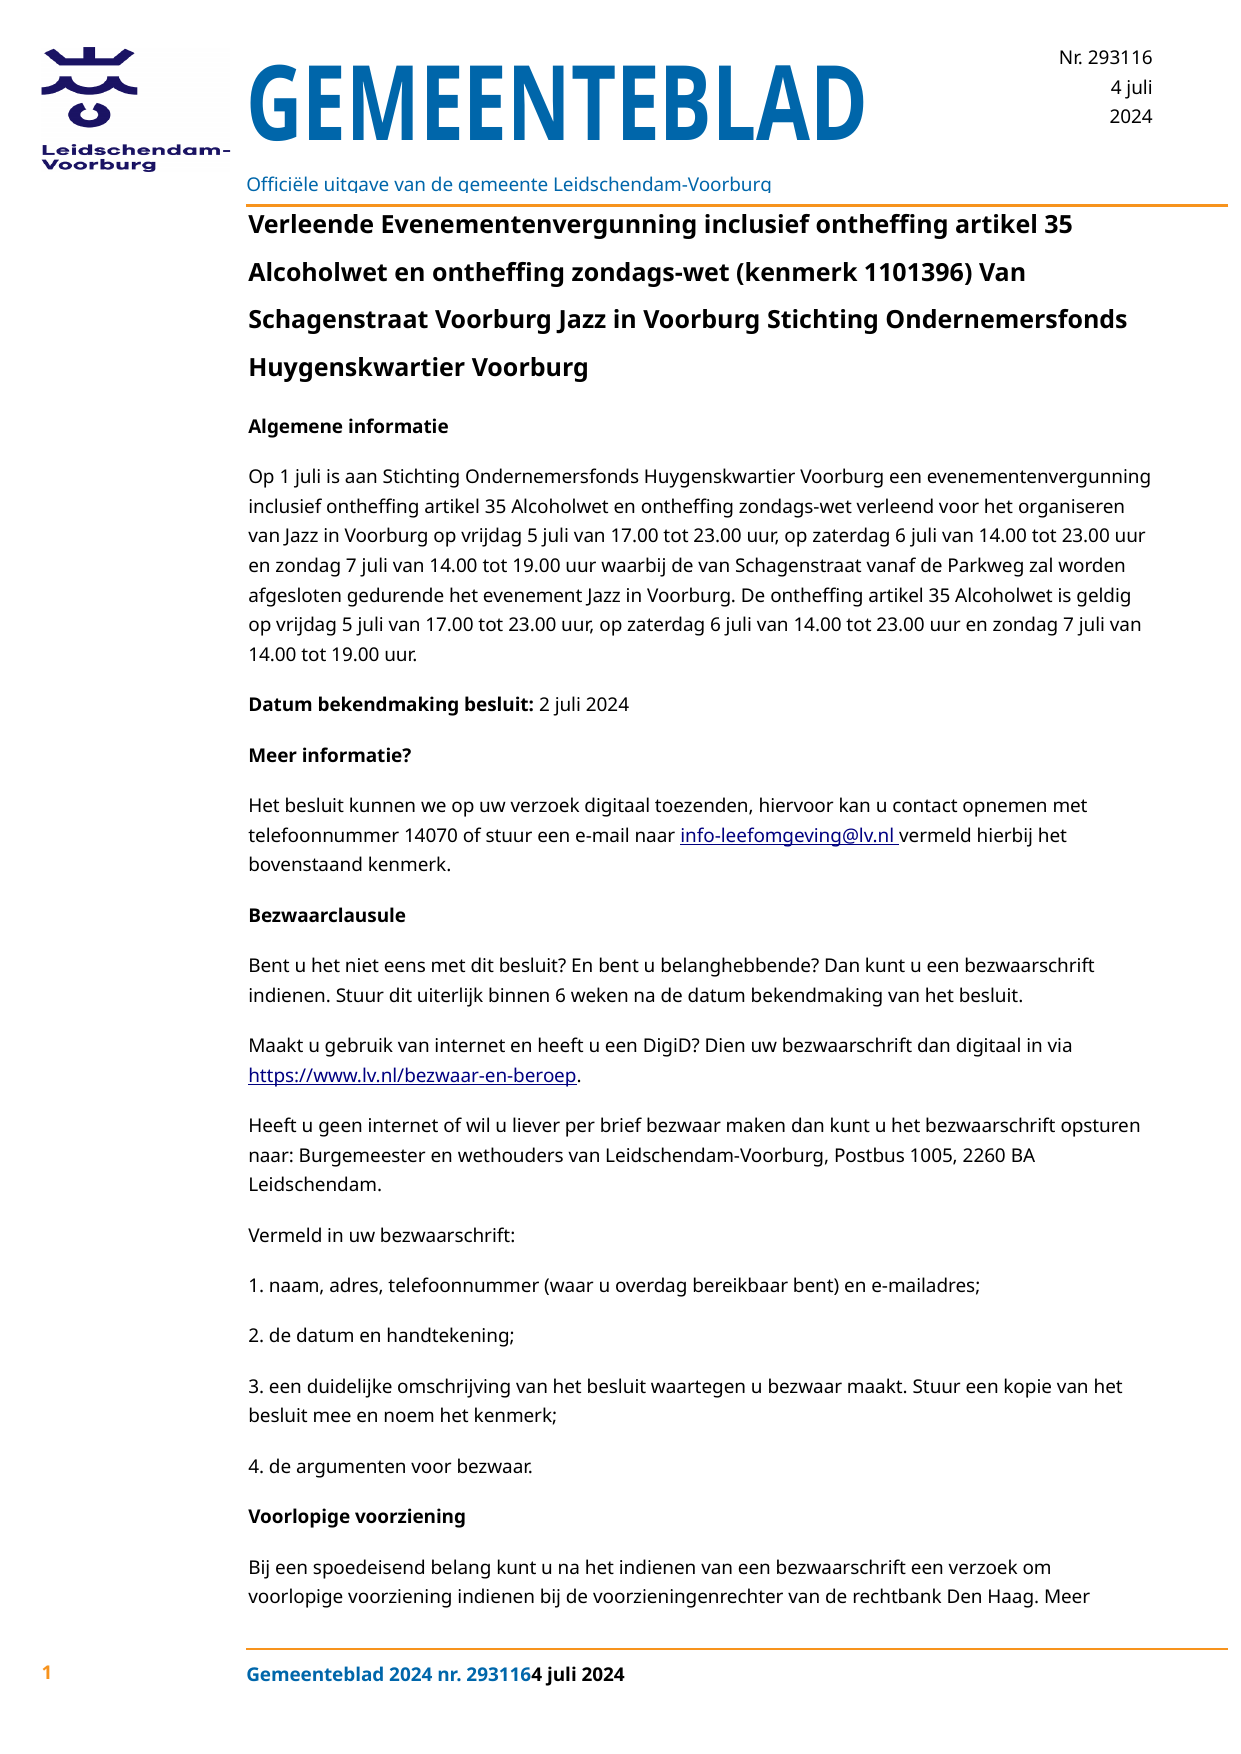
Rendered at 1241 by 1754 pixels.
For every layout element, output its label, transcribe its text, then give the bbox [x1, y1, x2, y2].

text 4. de argumenten voor bezwaar. [248, 1453, 1152, 1479]
text Bezwaarclausule [248, 902, 1152, 928]
text Verleende Evenementenvergunning inclusief ontheffing artikel 35 Alcoholwet en ontheffing zondags-wet (kenmerk 1101396) Van Schagenstraat Voorburg Jazz in Voorburg Stichting Ondernemersfonds Huygenskwartier Voorburg [248, 207, 1152, 384]
picture [41, 47, 231, 172]
text 2. de datum en handtekening; [248, 1323, 1152, 1348]
text Heeft u geen internet of wil u liever per brief bezwaar maken dan kunt u het bezwaarschrift opsturen naar: Burgemeester en wethouders van Leidschendam-Voorburg, Postbus 1005, 2260 BA Leidschendam. [248, 1112, 1152, 1197]
text Op 1 juli is aan Stichting Ondernemersfonds Huygenskwartier Voorburg een evenementenvergunning inclusief ontheffing artikel 35 Alcoholwet en ontheffing zondags-wet verleend voor het organiseren van Jazz in Voorburg op vrijdag 5 juli van 17.00 tot 23.00 uur, op zaterdag 6 juli van 14.00 tot 23.00 uur en zondag 7 juli van 14.00 tot 19.00 uur waarbij de van Schagenstraat vanaf de Parkweg zal worden afgesloten gedurende het evenement Jazz in Voorburg. De ontheffing artikel 35 Alcoholwet is geldig op vrijdag 5 juli van 17.00 tot 23.00 uur, op zaterdag 6 juli van 14.00 tot 23.00 uur en zondag 7 juli van 14.00 tot 19.00 uur. [248, 463, 1152, 667]
text 3. een duidelijke omschrijving van het besluit waartegen u bezwaar maakt. Stuur een kopie van het besluit mee en noem het kenmerk; [248, 1373, 1152, 1428]
text Algemene informatie [248, 413, 1152, 439]
text Maakt u gebruik van internet en heeft u een DigiD? Dien uw bezwaarschrift dan digitaal in via https://www.lv.nl/bezwaar-en-beroep. [248, 1032, 1152, 1088]
text Het besluit kunnen we op uw verzoek digitaal toezenden, hiervoor kan u contact opnemen met telefoonnummer 14070 of stuur een e-mail naar info-leefomgeving@lv.nl vermeld hierbij het bovenstaand kenmerk. [248, 792, 1152, 877]
text Vermeld in uw bezwaarschrift: [248, 1222, 1152, 1248]
text Voorlopige voorziening [248, 1503, 1152, 1529]
text Meer informatie? [248, 742, 1152, 768]
text 1. naam, adres, telefoonnummer (waar u overdag bereikbaar bent) en e-mailadres; [248, 1272, 1152, 1298]
text Bij een spoedeisend belang kunt u na het indienen van een bezwaarschrift een verzoek om voorlopige voorziening indienen bij de voorzieningenrechter van de rechtbank Den Haag. Meer [248, 1554, 1152, 1609]
text Bent u het niet eens met dit besluit? En bent u belanghebbende? Dan kunt u een bezwaarschrift indienen. Stuur dit uiterlijk binnen 6 weken na de datum bekendmaking van het besluit. [248, 952, 1152, 1008]
text Datum bekendmaking besluit: 2 juli 2024 [248, 691, 1152, 717]
